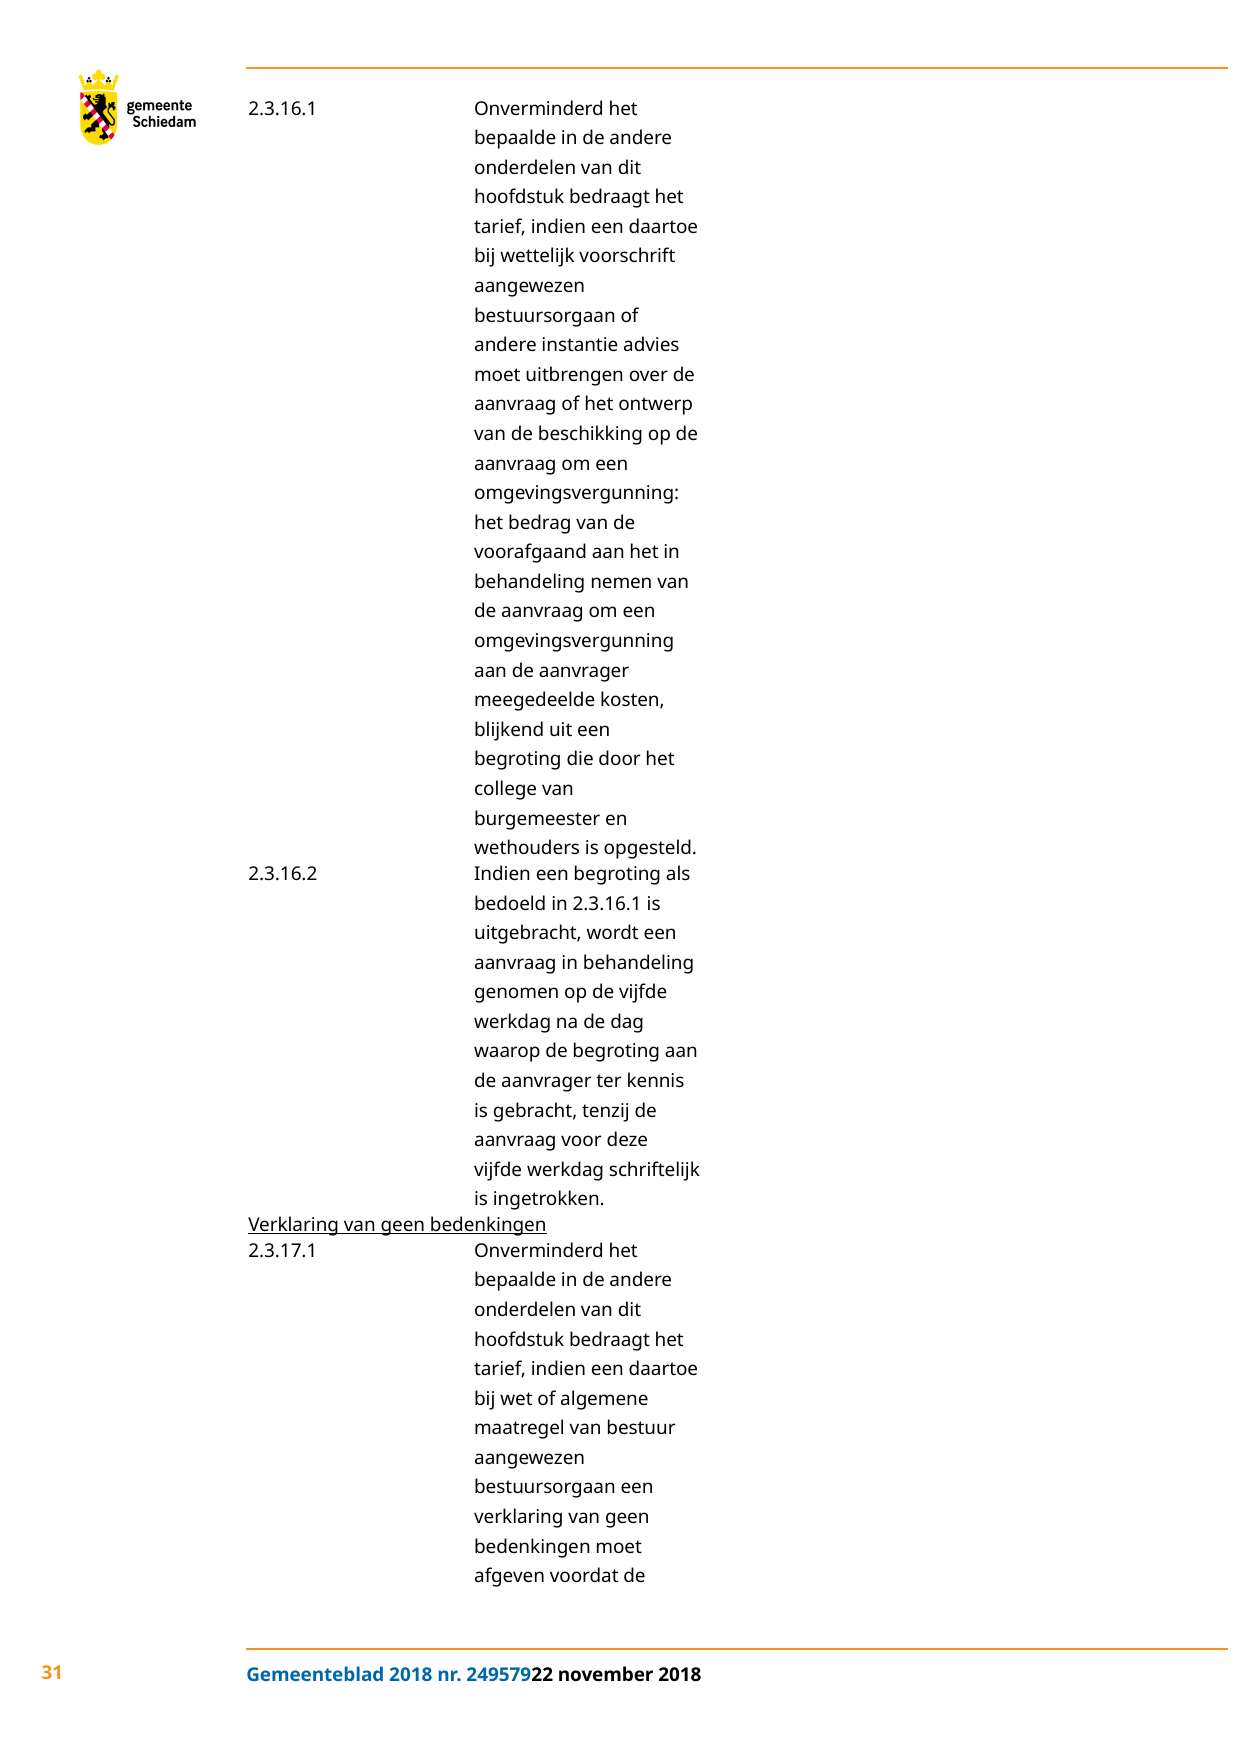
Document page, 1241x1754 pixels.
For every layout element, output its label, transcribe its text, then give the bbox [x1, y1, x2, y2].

table_cell Verklaring van geen bedenkingen [248, 1211, 1152, 1237]
table_cell [700, 95, 926, 860]
table_cell [926, 95, 1152, 860]
table_cell [700, 1237, 926, 1588]
table_cell [926, 860, 1152, 1211]
table_cell 2.3.16.1 [248, 95, 474, 860]
table_cell 2.3.17.1 [248, 1237, 474, 1588]
picture [41, 47, 231, 172]
table_cell [700, 860, 926, 1211]
table_cell Indien een begroting als bedoeld in 2.3.16.1 is uitgebracht, wordt een aanvraag in behandeling genomen op de vijfde werkdag na de dag waarop de begroting aan de aanvrager ter kennis is gebracht, tenzij de aanvraag voor deze vijfde werkdag schriftelijk is ingetrokken. [474, 860, 700, 1211]
table_cell [926, 1237, 1152, 1588]
table_cell Onverminderd het bepaalde in de andere onderdelen van dit hoofdstuk bedraagt het tarief, indien een daartoe bij wettelijk voorschrift aangewezen bestuursorgaan of andere instantie advies moet uitbrengen over de aanvraag of het ontwerp van de beschikking op de aanvraag om een omgevingsvergunning: het bedrag van de voorafgaand aan het in behandeling nemen van de aanvraag om een omgevingsvergunning aan de aanvrager meegedeelde kosten, blijkend uit een begroting die door het college van burgemeester en wethouders is opgesteld. [474, 95, 700, 860]
table_cell 2.3.16.2 [248, 860, 474, 1211]
table_cell Onverminderd het bepaalde in de andere onderdelen van dit hoofdstuk bedraagt het tarief, indien een daartoe bij wet of algemene maatregel van bestuur aangewezen bestuursorgaan een verklaring van geen bedenkingen moet afgeven voordat de [474, 1237, 700, 1588]
